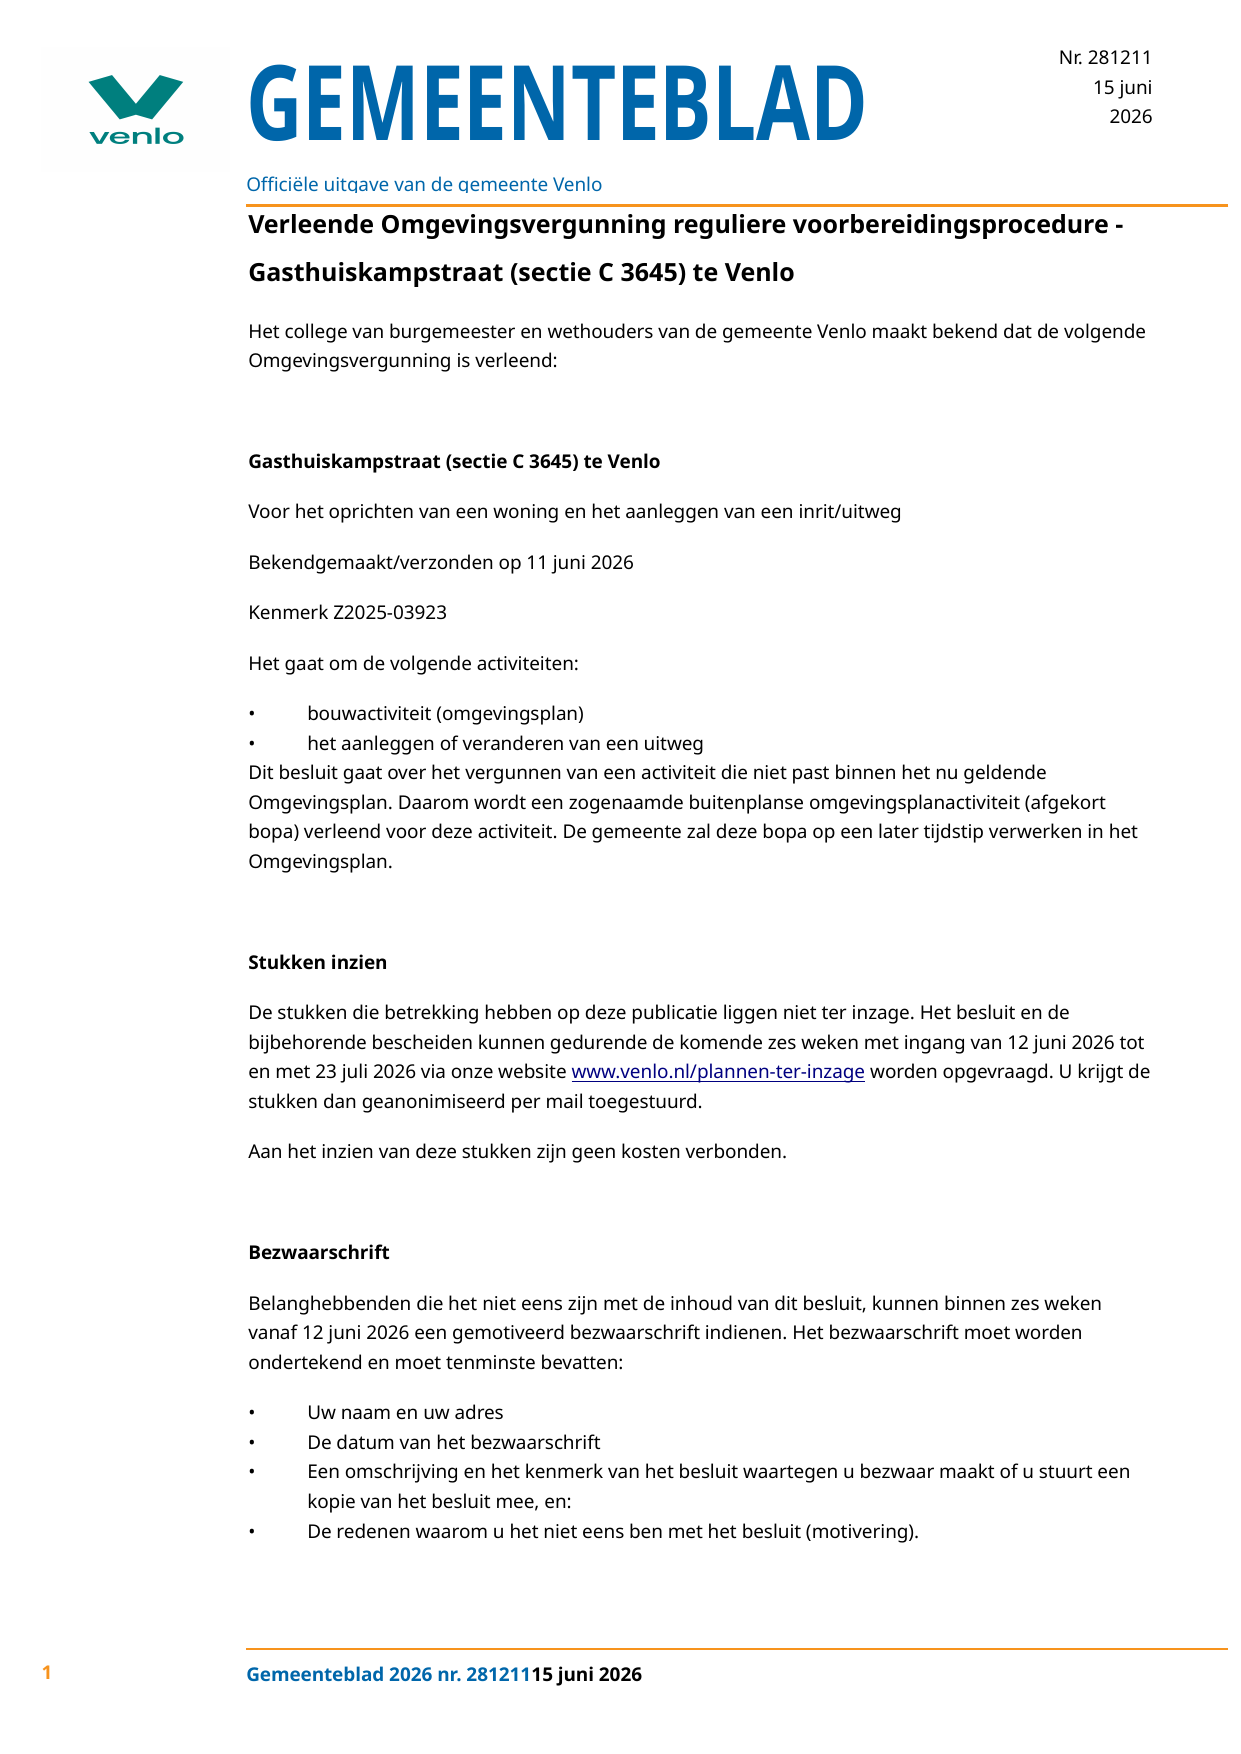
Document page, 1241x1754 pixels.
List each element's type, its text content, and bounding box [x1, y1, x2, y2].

text Bezwaarschrift [248, 1239, 1152, 1265]
list het aanleggen of veranderen van een uitweg [248, 730, 1152, 756]
text Het gaat om de volgende activiteiten: [248, 650, 1152, 676]
text Het college van burgemeester en wethouders van de gemeente Venlo maakt bekend dat de volgende Omgevingsvergunning is verleend: [248, 318, 1152, 373]
text Belanghebbenden die het niet eens zijn met de inhoud van dit besluit, kunnen binnen zes weken vanaf 12 juni 2026 een gemotiveerd bezwaarschrift indienen. Het bezwaarschrift moet worden ondertekend en moet tenminste bevatten: [248, 1290, 1152, 1375]
text Stukken inzien [248, 949, 1152, 975]
text Kenmerk Z2025-03923 [248, 599, 1152, 625]
text Verleende Omgevingsvergunning reguliere voorbereidingsprocedure - Gasthuiskampstraat (sectie C 3645) te Venlo [248, 207, 1152, 288]
text Dit besluit gaat over het vergunnen van een activiteit die niet past binnen het nu geldende Omgevingsplan. Daarom wordt een zogenaamde buitenplanse omgevingsplanactiviteit (afgekort bopa) verleend voor deze activiteit. De gemeente zal deze bopa op een later tijdstip verwerken in het Omgevingsplan. [248, 759, 1152, 874]
list Uw naam en uw adres [248, 1399, 1152, 1425]
list De datum van het bezwaarschrift [248, 1429, 1152, 1455]
list bouwactiviteit (omgevingsplan) [248, 700, 1152, 726]
text Bekendgemaakt/verzonden op 11 juni 2026 [248, 549, 1152, 575]
text Voor het oprichten van een woning en het aanleggen van een inrit/uitweg [248, 499, 1152, 524]
text De stukken die betrekking hebben op deze publicatie liggen niet ter inzage. Het besluit en de bijbehorende bescheiden kunnen gedurende de komende zes weken met ingang van 12 juni 2026 tot en met 23 juli 2026 via onze website www.venlo.nl/plannen-ter-inzage worden opgevraagd. U krijgt de stukken dan geanonimiseerd per mail toegestuurd. [248, 999, 1152, 1114]
text Gasthuiskampstraat (sectie C 3645) te Venlo [248, 448, 1152, 474]
picture [41, 47, 231, 172]
list Een omschrijving en het kenmerk van het besluit waartegen u bezwaar maakt of u stuurt een kopie van het besluit mee, en: [248, 1459, 1152, 1514]
text Aan het inzien van deze stukken zijn geen kosten verbonden. [248, 1139, 1152, 1164]
list De redenen waarom u het niet eens ben met het besluit (motivering). [248, 1518, 1152, 1544]
